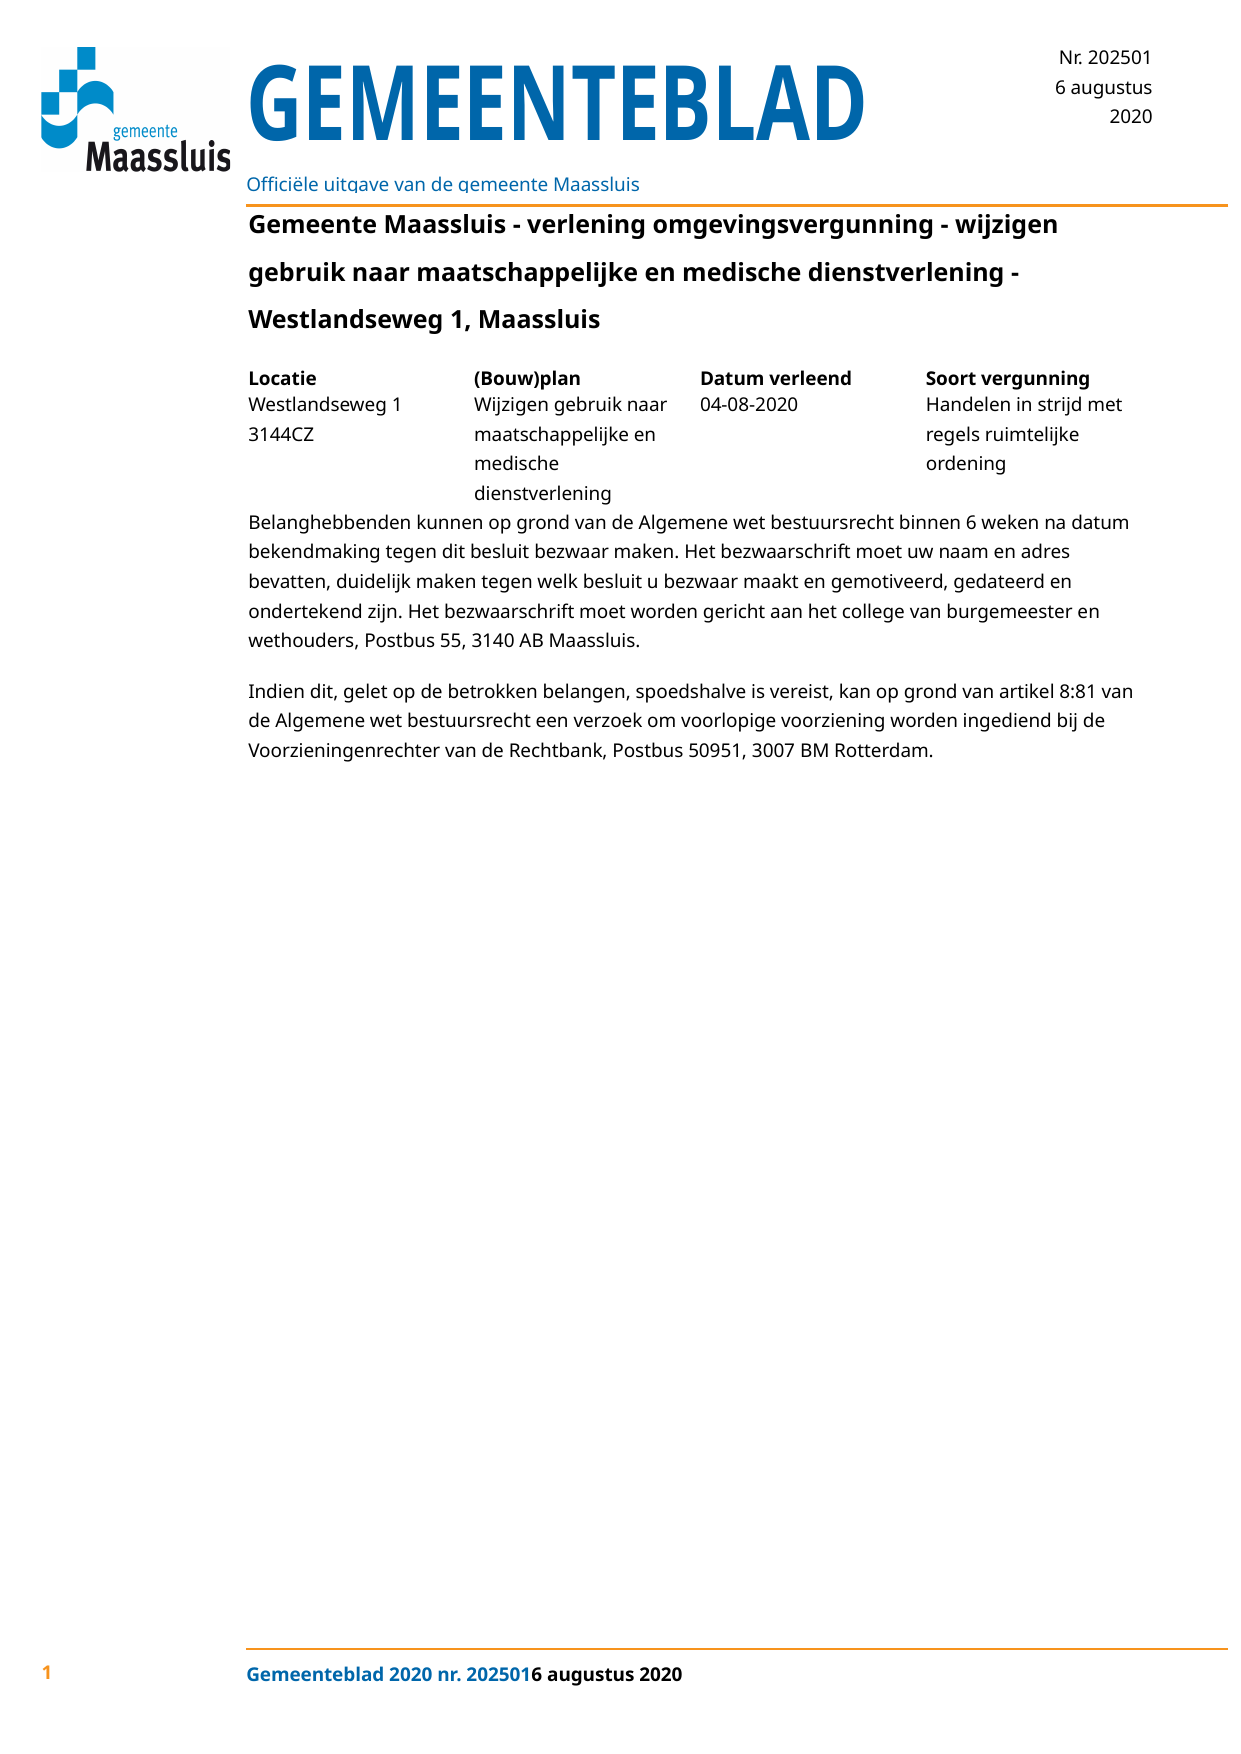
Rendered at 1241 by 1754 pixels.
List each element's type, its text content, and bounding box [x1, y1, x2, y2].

table_cell 04-08-2020 [700, 391, 926, 506]
table_header Locatie [248, 366, 474, 391]
text Belanghebbenden kunnen op grond van de Algemene wet bestuursrecht binnen 6 weken na datum bekendmaking tegen dit besluit bezwaar maken. Het bezwaarschrift moet uw naam en adres bevatten, duidelijk maken tegen welk besluit u bezwaar maakt en gemotiveerd, gedateerd en ondertekend zijn. Het bezwaarschrift moet worden gericht aan het college van burgemeester en wethouders, Postbus 55, 3140 AB Maassluis. [248, 509, 1152, 653]
text Gemeente Maassluis - verlening omgevingsvergunning - wijzigen gebruik naar maatschappelijke en medische dienstverlening - Westlandseweg 1, Maassluis [248, 207, 1152, 336]
text Indien dit, gelet op de betrokken belangen, spoedshalve is vereist, kan op grond van artikel 8:81 van de Algemene wet bestuursrecht een verzoek om voorlopige voorziening worden ingediend bij de Voorzieningenrechter van de Rechtbank, Postbus 50951, 3007 BM Rotterdam. [248, 678, 1152, 763]
picture [41, 47, 231, 172]
picture [41, 47, 77, 92]
table_header Datum verleend [700, 366, 926, 391]
table_cell Handelen in strijd met regels ruimtelijke ordening [926, 391, 1152, 506]
table_cell Wijzigen gebruik naar maatschappelijke en medische dienstverlening [474, 391, 700, 506]
table_header (Bouw)plan [474, 366, 700, 391]
table_header Soort vergunning [926, 366, 1152, 391]
table_cell Westlandseweg 1 3144CZ [248, 391, 474, 506]
